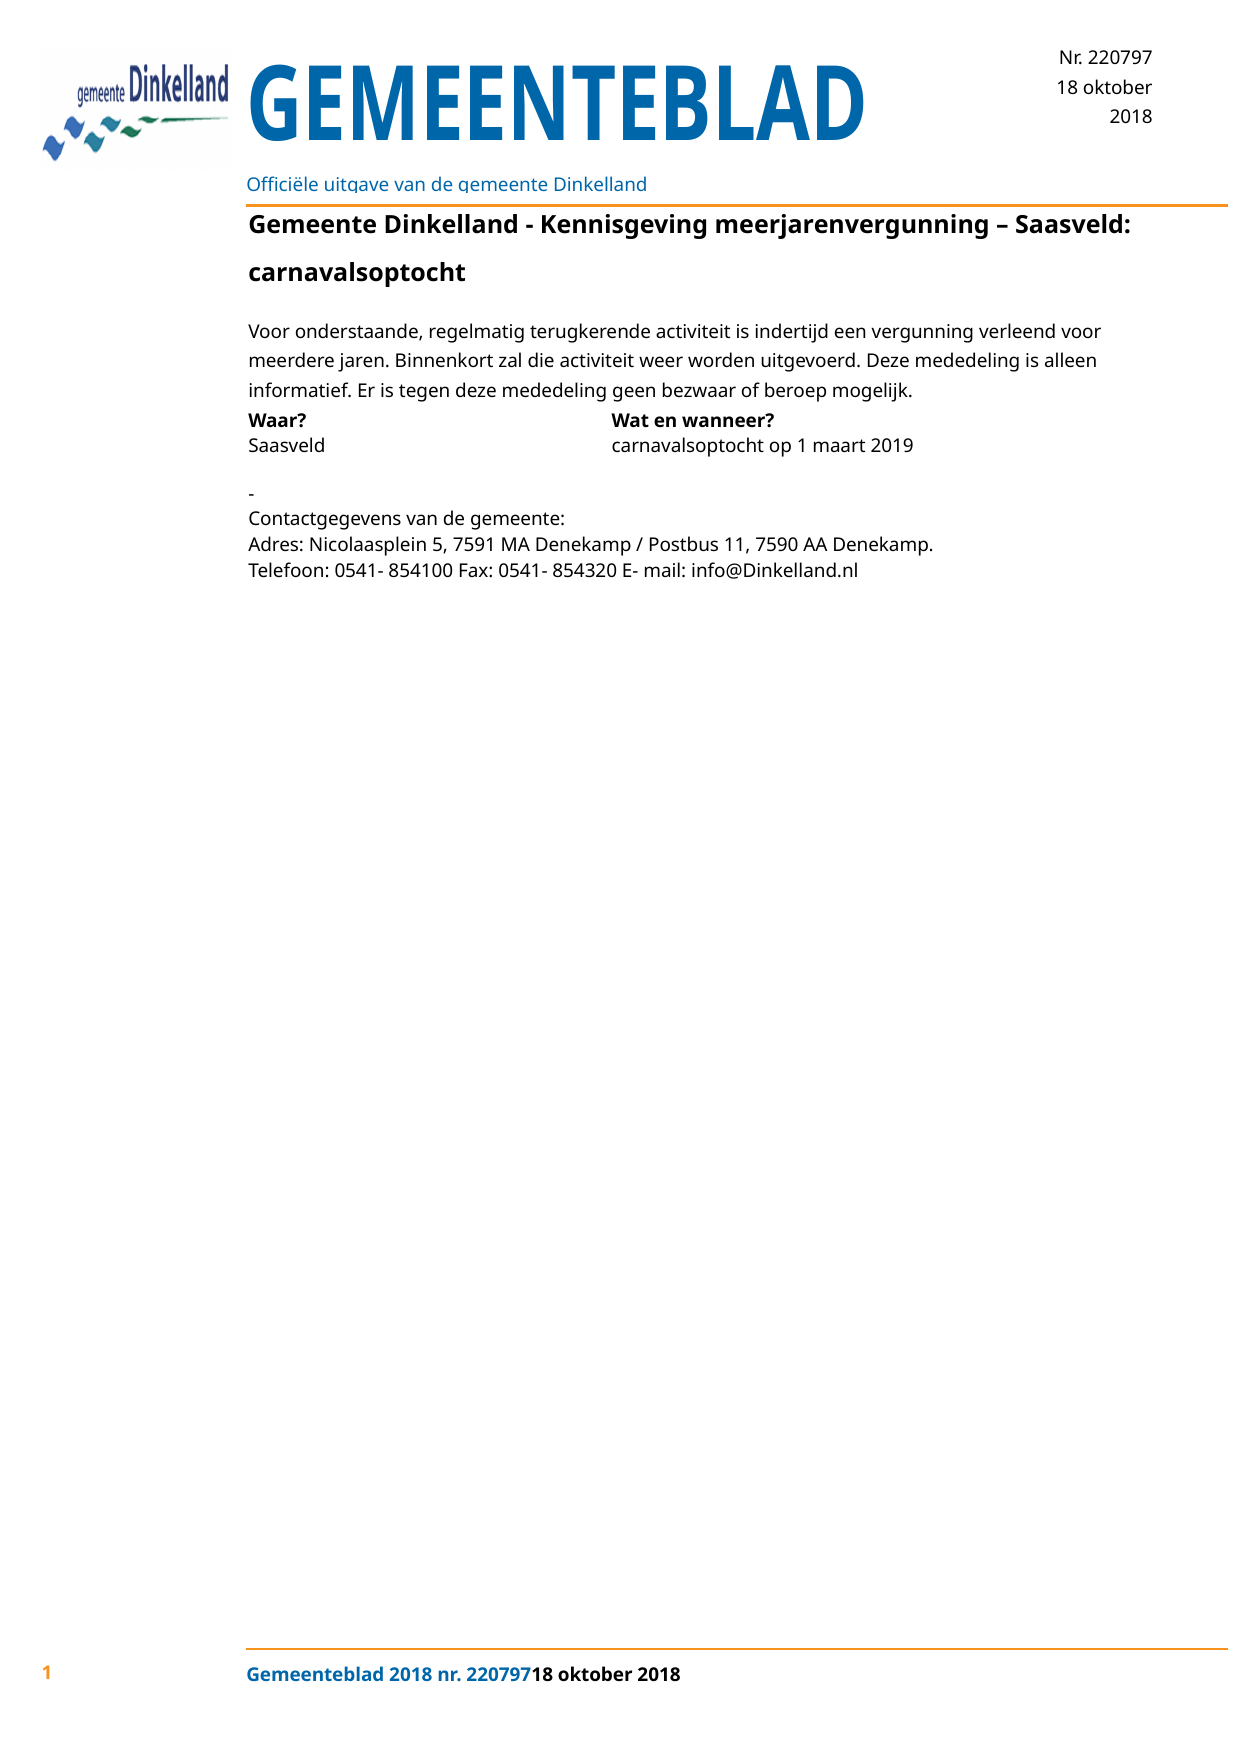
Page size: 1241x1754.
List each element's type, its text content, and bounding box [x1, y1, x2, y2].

text Contactgegevens van de gemeente: [248, 505, 1152, 531]
text Gemeente Dinkelland - Kennisgeving meerjarenvergunning – Saasveld: carnavalsoptocht [248, 207, 1152, 288]
table_cell carnavalsoptocht op 1 maart 2019 [611, 433, 1152, 458]
table_header Waar? [248, 407, 611, 432]
text Telefoon: 0541- 854100 Fax: 0541- 854320 E- mail: info@Dinkelland.nl [248, 557, 1152, 583]
picture [41, 47, 231, 172]
text - [248, 480, 1152, 505]
text Voor onderstaande, regelmatig terugkerende activiteit is indertijd een vergunning verleend voor meerdere jaren. Binnenkort zal die activiteit weer worden uitgevoerd. Deze mededeling is alleen informatief. Er is tegen deze mededeling geen bezwaar of beroep mogelijk. [248, 318, 1152, 403]
table_header Wat en wanneer? [611, 407, 1152, 432]
text Adres: Nicolaasplein 5, 7591 MA Denekamp / Postbus 11, 7590 AA Denekamp. [248, 531, 1152, 557]
table_cell Saasveld [248, 433, 611, 458]
